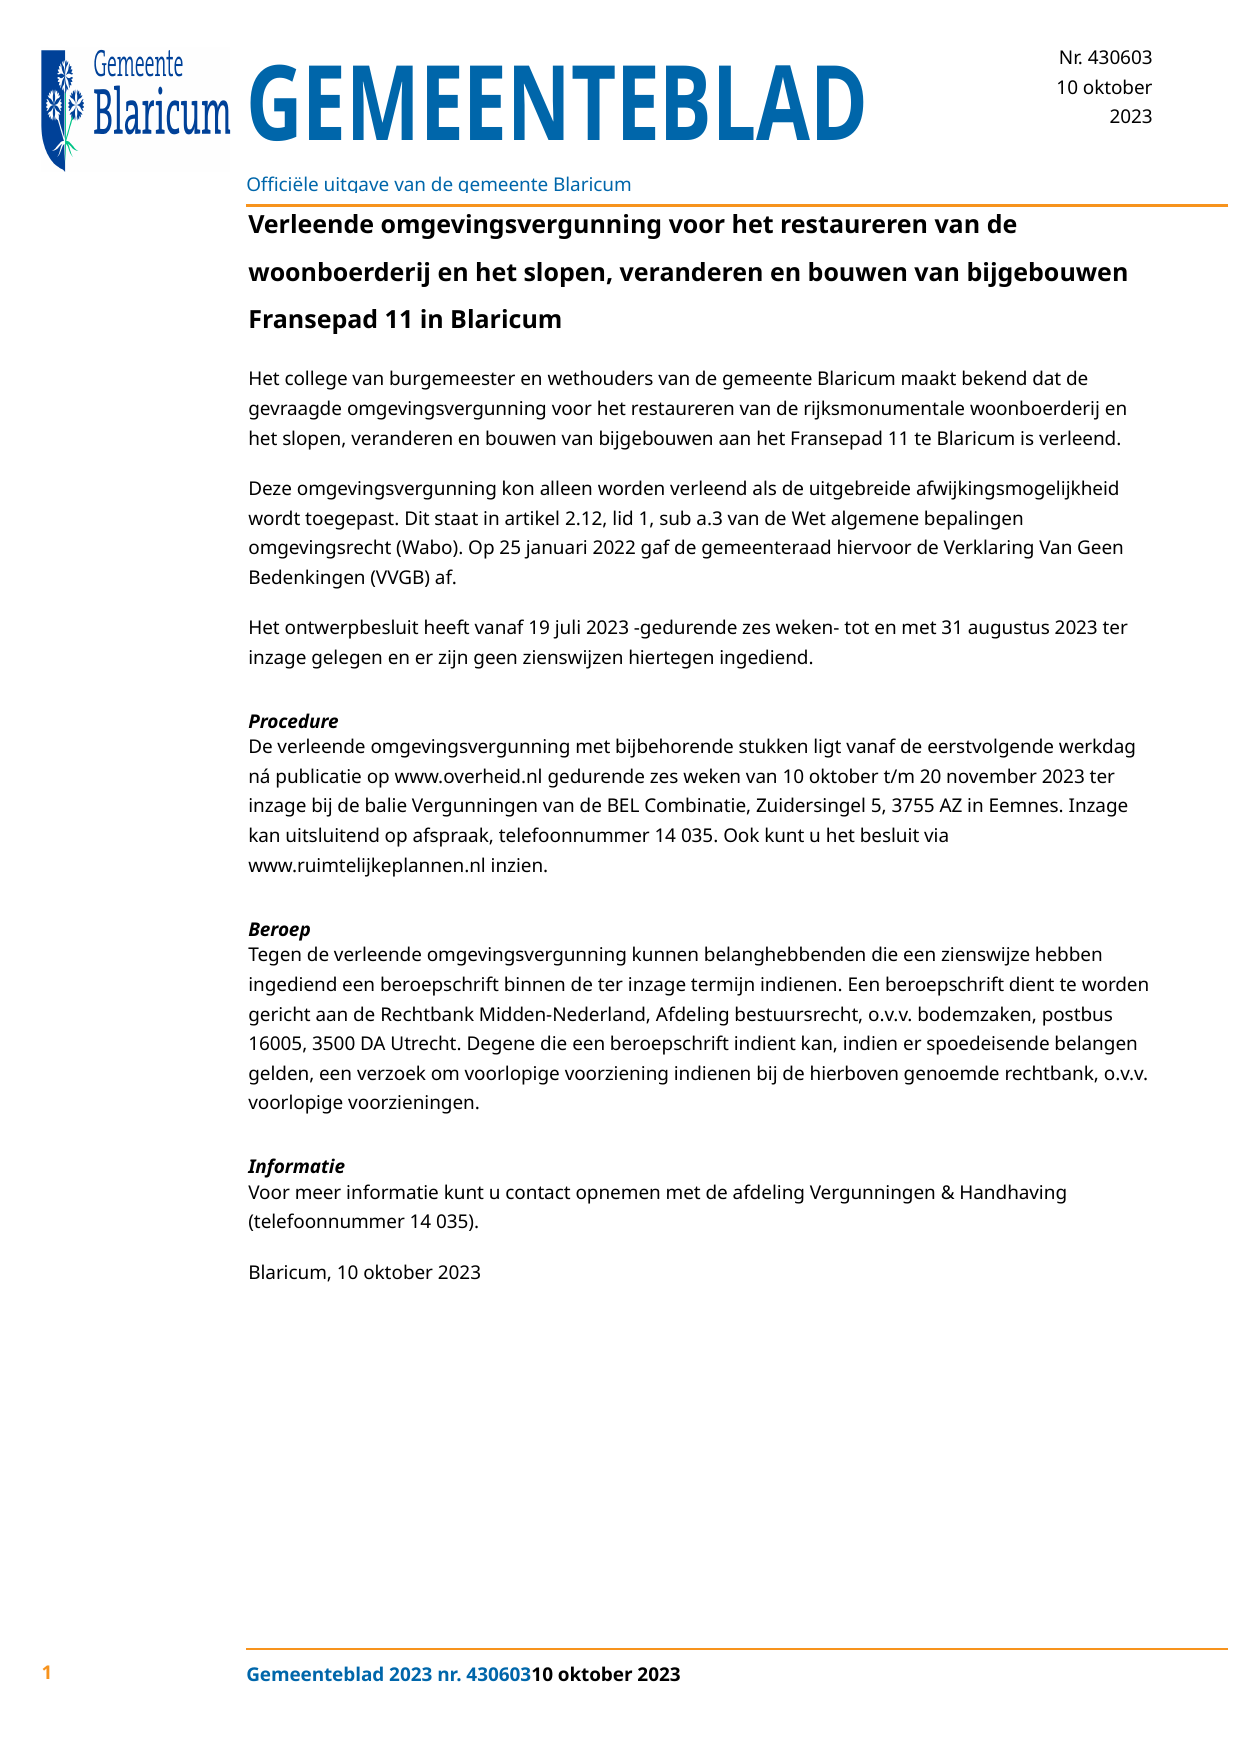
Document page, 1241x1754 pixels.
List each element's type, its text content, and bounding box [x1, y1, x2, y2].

text Deze omgevingsvergunning kon alleen worden verleend als de uitgebreide afwijkingsmogelijkheid wordt toegepast. Dit staat in artikel 2.12, lid 1, sub a.3 van de Wet algemene bepalingen omgevingsrecht (Wabo). Op 25 januari 2022 gaf de gemeenteraad hiervoor de Verklaring Van Geen Bedenkingen (VVGB) af. [248, 475, 1152, 589]
text Tegen de verleende omgevingsvergunning kunnen belanghebbenden die een zienswijze hebben ingediend een beroepschrift binnen de ter inzage termijn indienen. Een beroepschrift dient te worden gericht aan de Rechtbank Midden-Nederland, Afdeling bestuursrecht, o.v.v. bodemzaken, postbus 16005, 3500 DA Utrecht. Degene die een beroepschrift indient kan, indien er spoedeisende belangen gelden, een verzoek om voorlopige voorziening indienen bij de hierboven genoemde rechtbank, o.v.v. voorlopige voorzieningen. [248, 942, 1152, 1115]
text Verleende omgevingsvergunning voor het restaureren van de woonboerderij en het slopen, veranderen en bouwen van bijgebouwen Fransepad 11 in Blaricum [248, 207, 1152, 336]
text Voor meer informatie kunt u contact opnemen met de afdeling Vergunningen & Handhaving (telefoonnummer 14 035). [248, 1179, 1152, 1234]
text Procedure [248, 708, 1152, 733]
picture [41, 47, 231, 172]
text De verleende omgevingsvergunning met bijbehorende stukken ligt vanaf de eerstvolgende werkdag ná publicatie op www.overheid.nl gedurende zes weken van 10 oktober t/m 20 november 2023 ter inzage bij de balie Vergunningen van de BEL Combinatie, Zuidersingel 5, 3755 AZ in Eemnes. Inzage kan uitsluitend op afspraak, telefoonnummer 14 035. Ook kunt u het besluit via www.ruimtelijkeplannen.nl inzien. [248, 733, 1152, 878]
text Het college van burgemeester en wethouders van de gemeente Blaricum maakt bekend dat de gevraagde omgevingsvergunning voor het restaureren van de rijksmonumentale woonboerderij en het slopen, veranderen en bouwen van bijgebouwen aan het Fransepad 11 te Blaricum is verleend. [248, 366, 1152, 450]
text Blaricum, 10 oktober 2023 [248, 1259, 1152, 1285]
text Het ontwerpbesluit heeft vanaf 19 juli 2023 -gedurende zes weken- tot en met 31 augustus 2023 ter inzage gelegen en er zijn geen zienswijzen hiertegen ingediend. [248, 614, 1152, 669]
text Informatie [248, 1153, 1152, 1179]
text Beroep [248, 916, 1152, 942]
